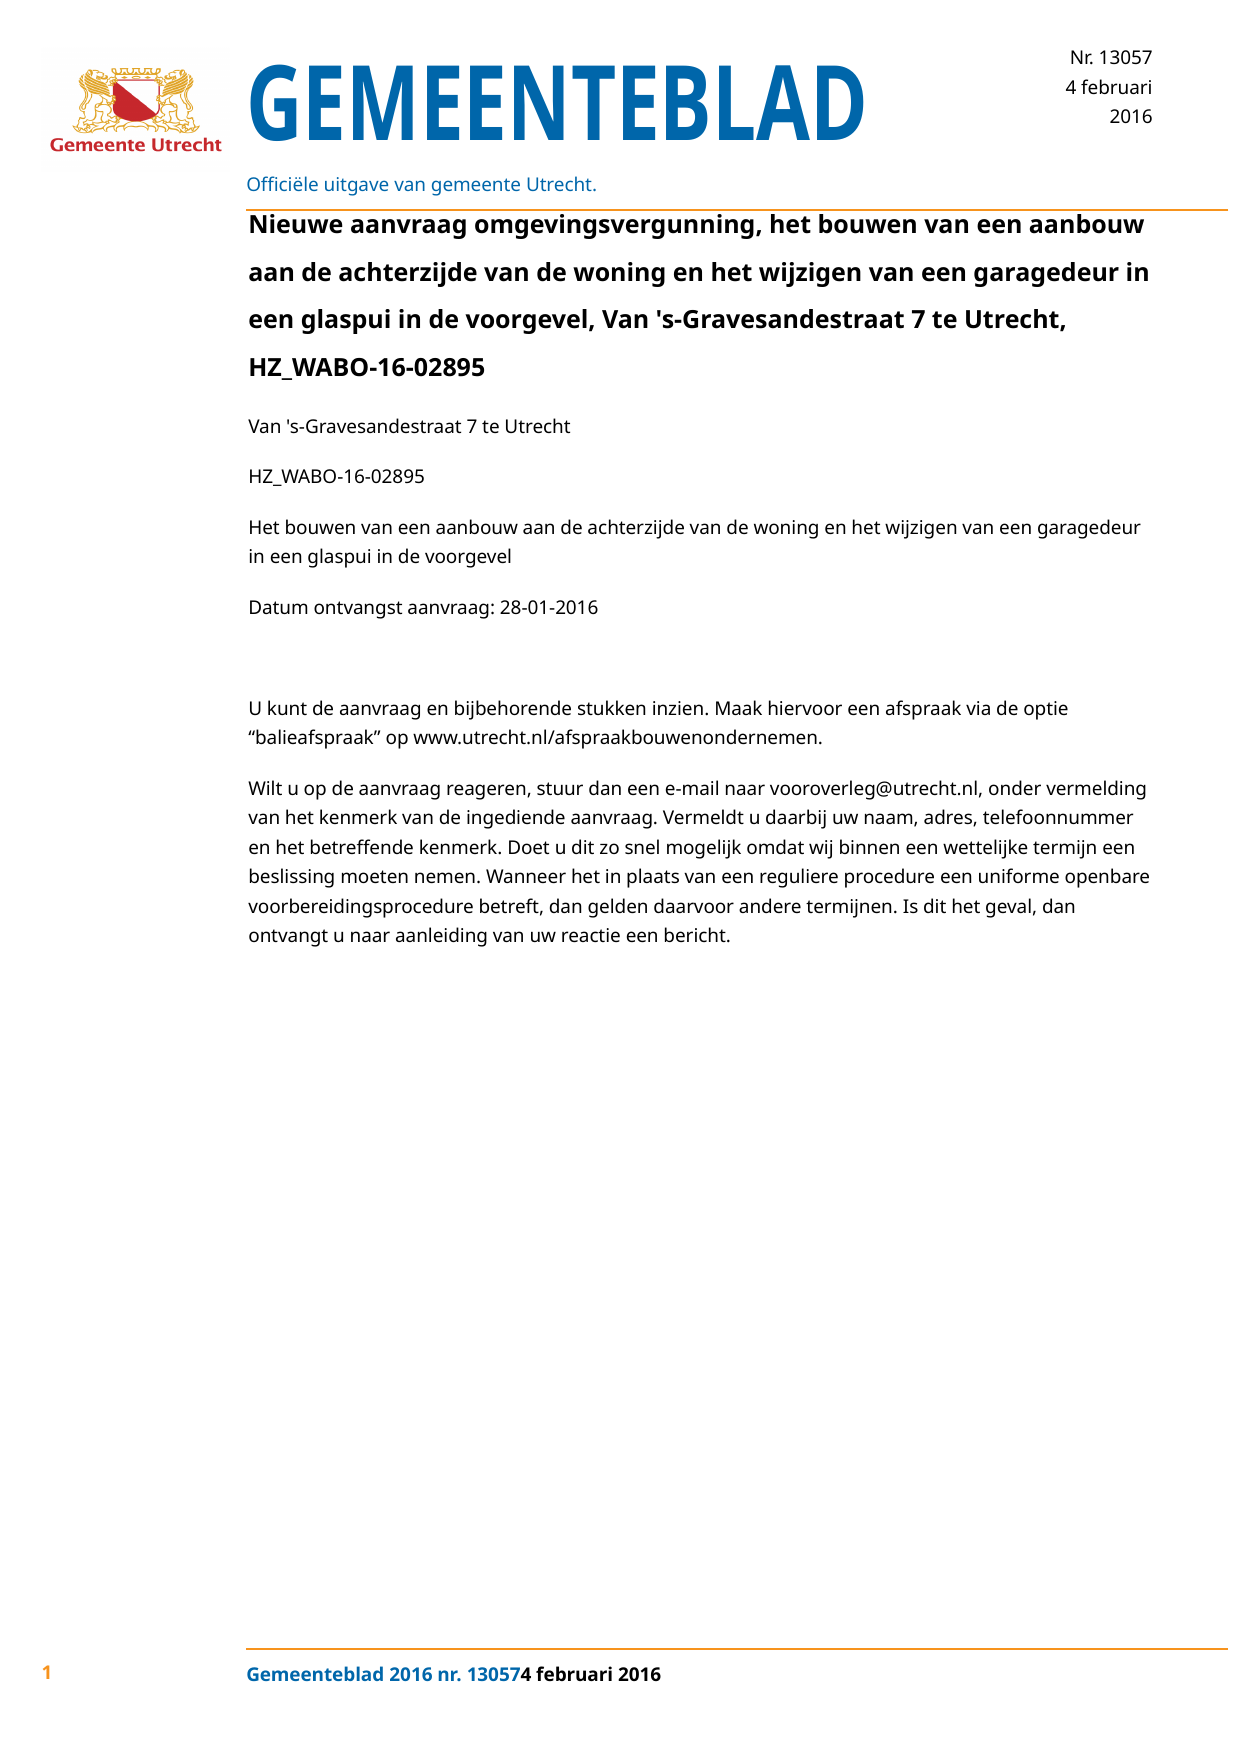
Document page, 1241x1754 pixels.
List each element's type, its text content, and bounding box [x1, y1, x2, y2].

text Van 's-Gravesandestraat 7 te Utrecht [248, 413, 1152, 439]
text U kunt de aanvraag en bijbehorende stukken inzien. Maak hiervoor een afspraak via de optie “balieafspraak” op www.utrecht.nl/afspraakbouwenondernemen. [248, 695, 1152, 750]
text Het bouwen van een aanbouw aan de achterzijde van de woning en het wijzigen van een garagedeur in een glaspui in de voorgevel [248, 514, 1152, 569]
picture [41, 47, 231, 172]
text Nieuwe aanvraag omgevingsvergunning, het bouwen van een aanbouw aan de achterzijde van de woning en het wijzigen van een garagedeur in een glaspui in de voorgevel, Van 's-Gravesandestraat 7 te Utrecht, HZ_WABO-16-02895 [248, 211, 1152, 384]
text Datum ontvangst aanvraag: 28-01-2016 [248, 594, 1152, 620]
text HZ_WABO-16-02895 [248, 463, 1152, 489]
text Wilt u op de aanvraag reageren, stuur dan een e-mail naar vooroverleg@utrecht.nl, onder vermelding van het kenmerk van de ingediende aanvraag. Vermeldt u daarbij uw naam, adres, telefoonnummer en het betreffende kenmerk. Doet u dit zo snel mogelijk omdat wij binnen een wettelijke termijn een beslissing moeten nemen. Wanneer het in plaats van een reguliere procedure een uniforme openbare voorbereidingsprocedure betreft, dan gelden daarvoor andere termijnen. Is dit het geval, dan ontvangt u naar aanleiding van uw reactie een bericht. [248, 775, 1152, 948]
